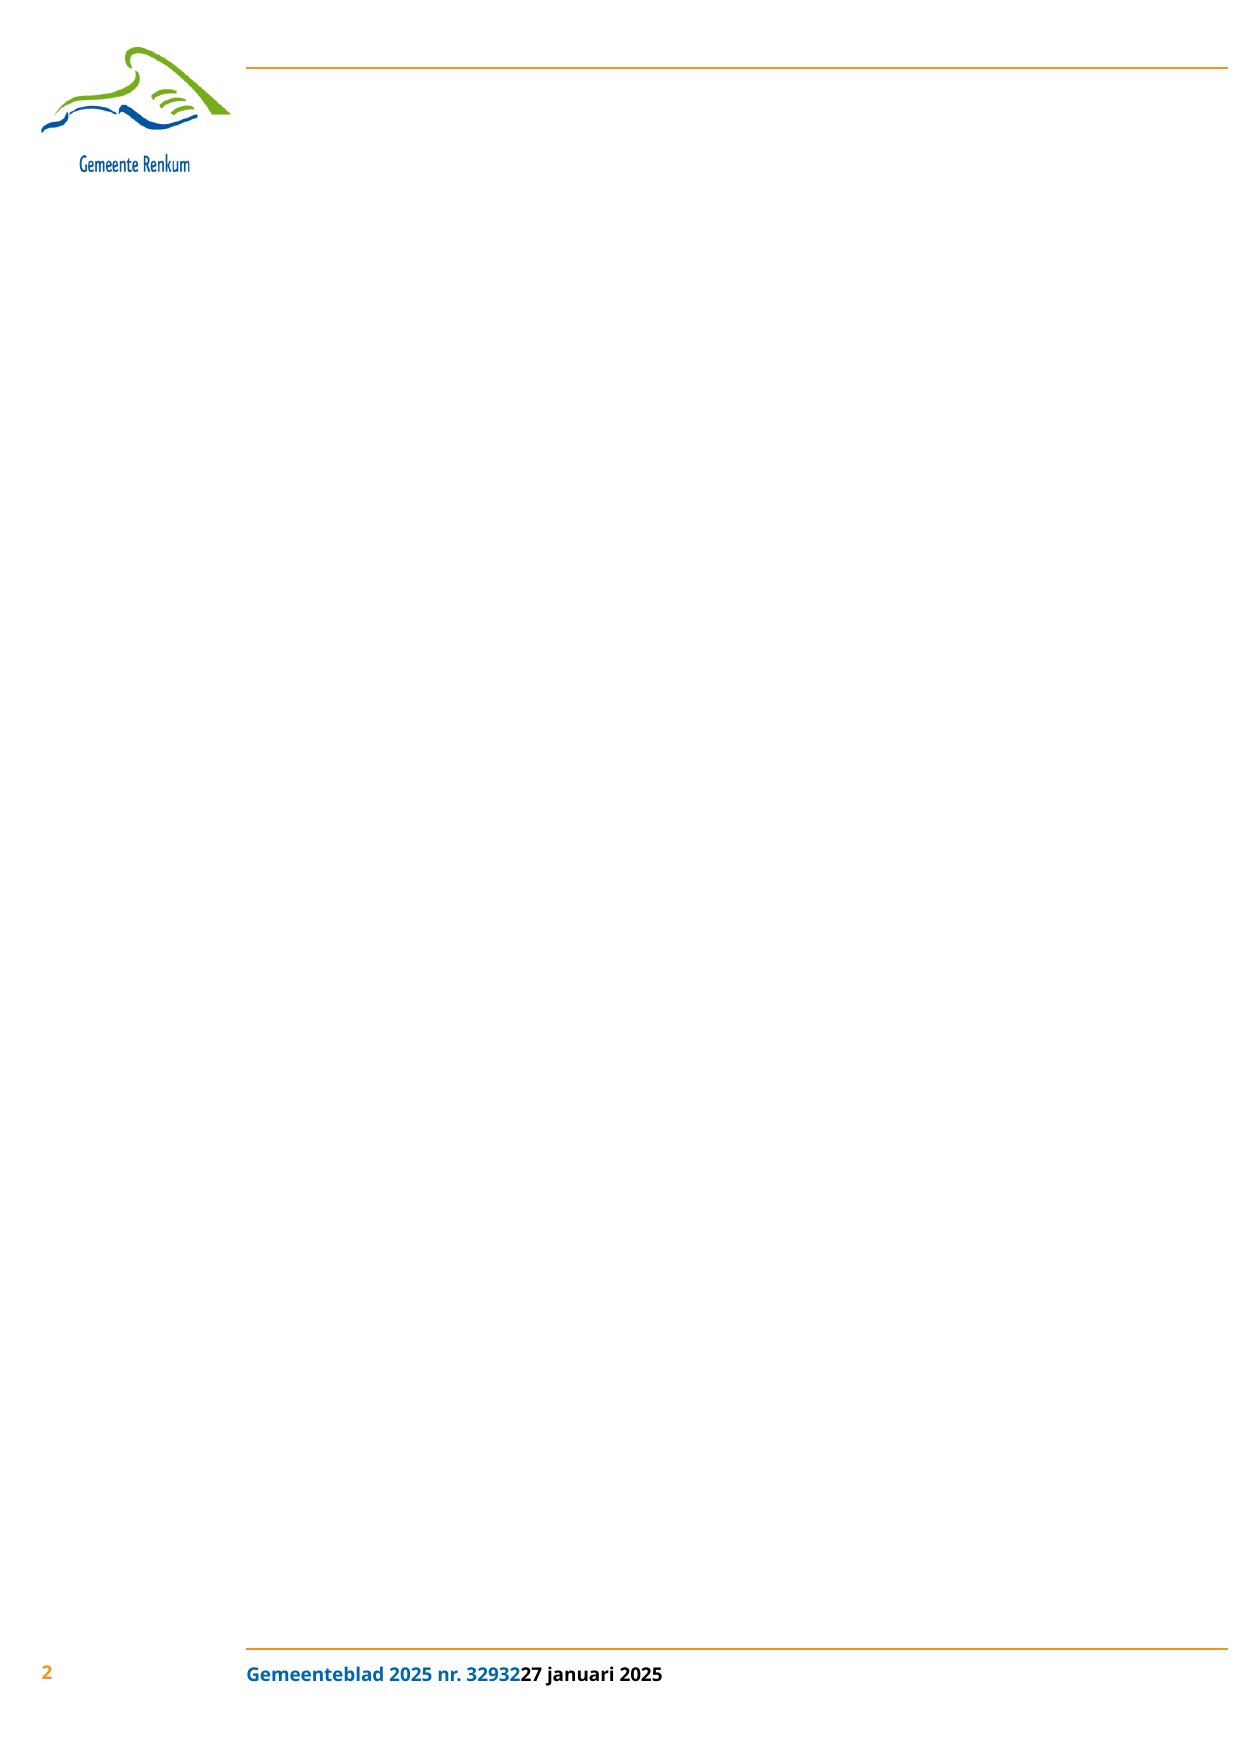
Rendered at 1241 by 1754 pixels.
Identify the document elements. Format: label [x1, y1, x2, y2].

picture [41, 47, 231, 172]
